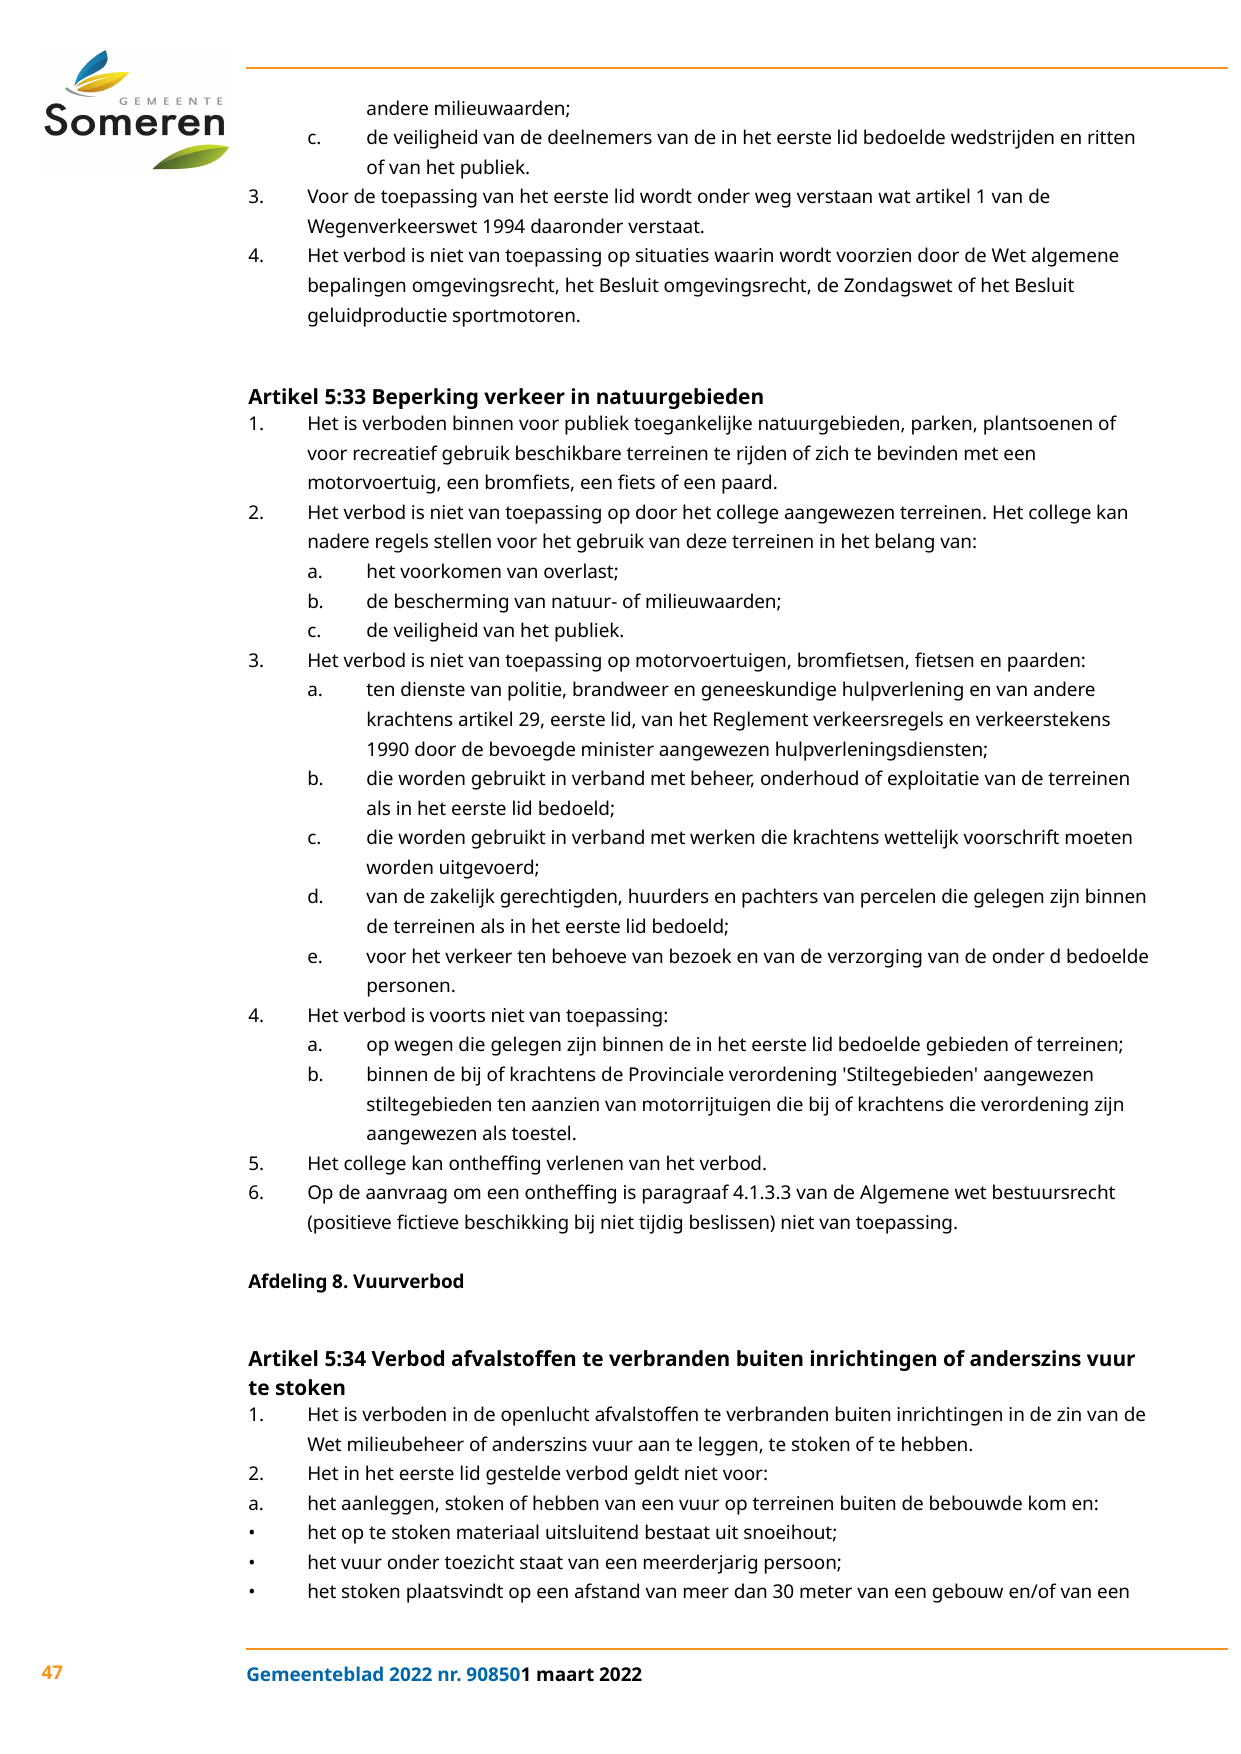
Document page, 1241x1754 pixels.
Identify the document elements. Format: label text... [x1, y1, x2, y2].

list die worden gebruikt in verband met werken die krachtens wettelijk voorschrift moeten worden uitgevoerd; [307, 824, 1152, 880]
list de bescherming van natuur- of milieuwaarden; [307, 588, 1152, 613]
list Op de aanvraag om een ontheffing is paragraaf 4.1.3.3 van de Algemene wet bestuursrecht (positieve fictieve beschikking bij niet tijdig beslissen) niet van toepassing. [248, 1179, 1152, 1235]
list het vuur onder toezicht staat van een meerderjarig persoon; [248, 1549, 1152, 1575]
text Artikel 5:33 Beperking verkeer in natuurgebieden [248, 382, 1152, 410]
list andere milieuwaarden; [307, 95, 1152, 121]
list ten dienste van politie, brandweer en geneeskundige hulpverlening en van andere krachtens artikel 29, eerste lid, van het Reglement verkeersregels en verkeerstekens 1990 door de bevoegde minister aangewezen hulpverleningsdiensten; [307, 677, 1152, 761]
list het stoken plaatsvindt op een afstand van meer dan 30 meter van een gebouw en/of van een [248, 1579, 1152, 1604]
list het voorkomen van overlast; [307, 558, 1152, 584]
list op wegen die gelegen zijn binnen de in het eerste lid bedoelde gebieden of terreinen; [307, 1032, 1152, 1057]
list voor het verkeer ten behoeve van bezoek en van de verzorging van de onder d bedoelde personen. [307, 943, 1152, 998]
list Het in het eerste lid gestelde verbod geldt niet voor: [248, 1460, 1152, 1486]
list het aanleggen, stoken of hebben van een vuur op terreinen buiten de bebouwde kom en: [248, 1490, 1152, 1516]
list Het verbod is niet van toepassing op motorvoertuigen, bromfietsen, fietsen en paarden: [248, 647, 1152, 673]
list Voor de toepassing van het eerste lid wordt onder weg verstaan wat artikel 1 van de Wegenverkeerswet 1994 daaronder verstaat. [248, 183, 1152, 239]
list van de zakelijk gerechtigden, huurders en pachters van percelen die gelegen zijn binnen de terreinen als in het eerste lid bedoeld; [307, 884, 1152, 939]
list Het college kan ontheffing verlenen van het verbod. [248, 1150, 1152, 1176]
list Het is verboden in de openlucht afvalstoffen te verbranden buiten inrichtingen in de zin van de Wet milieubeheer of anderszins vuur aan te leggen, te stoken of te hebben. [248, 1401, 1152, 1457]
list binnen de bij of krachtens de Provinciale verordening 'Stiltegebieden' aangewezen stiltegebieden ten aanzien van motorrijtuigen die bij of krachtens die verordening zijn aangewezen als toestel. [307, 1061, 1152, 1146]
list het op te stoken materiaal uitsluitend bestaat uit snoeihout; [248, 1519, 1152, 1545]
list Het verbod is niet van toepassing op situaties waarin wordt voorzien door de Wet algemene bepalingen omgevingsrecht, het Besluit omgevingsrecht, de Zondagswet of het Besluit geluidproductie sportmotoren. [248, 243, 1152, 328]
list die worden gebruikt in verband met beheer, onderhoud of exploitatie van de terreinen als in het eerste lid bedoeld; [307, 765, 1152, 821]
list Het verbod is voorts niet van toepassing: [248, 1002, 1152, 1028]
text Artikel 5:34 Verbod afvalstoffen te verbranden buiten inrichtingen of anderszins vuur te stoken [248, 1344, 1152, 1401]
list Het verbod is niet van toepassing op door het college aangewezen terreinen. Het college kan nadere regels stellen voor het gebruik van deze terreinen in het belang van: [248, 499, 1152, 554]
list Het is verboden binnen voor publiek toegankelijke natuurgebieden, parken, plantsoenen of voor recreatief gebruik beschikbare terreinen te rijden of zich te bevinden met een motorvoertuig, een bromfiets, een fiets of een paard. [248, 410, 1152, 495]
list de veiligheid van de deelnemers van de in het eerste lid bedoelde wedstrijden en ritten of van het publiek. [307, 124, 1152, 180]
picture [41, 47, 231, 172]
text Afdeling 8. Vuurverbod [248, 1268, 1152, 1294]
list de veiligheid van het publiek. [307, 617, 1152, 643]
